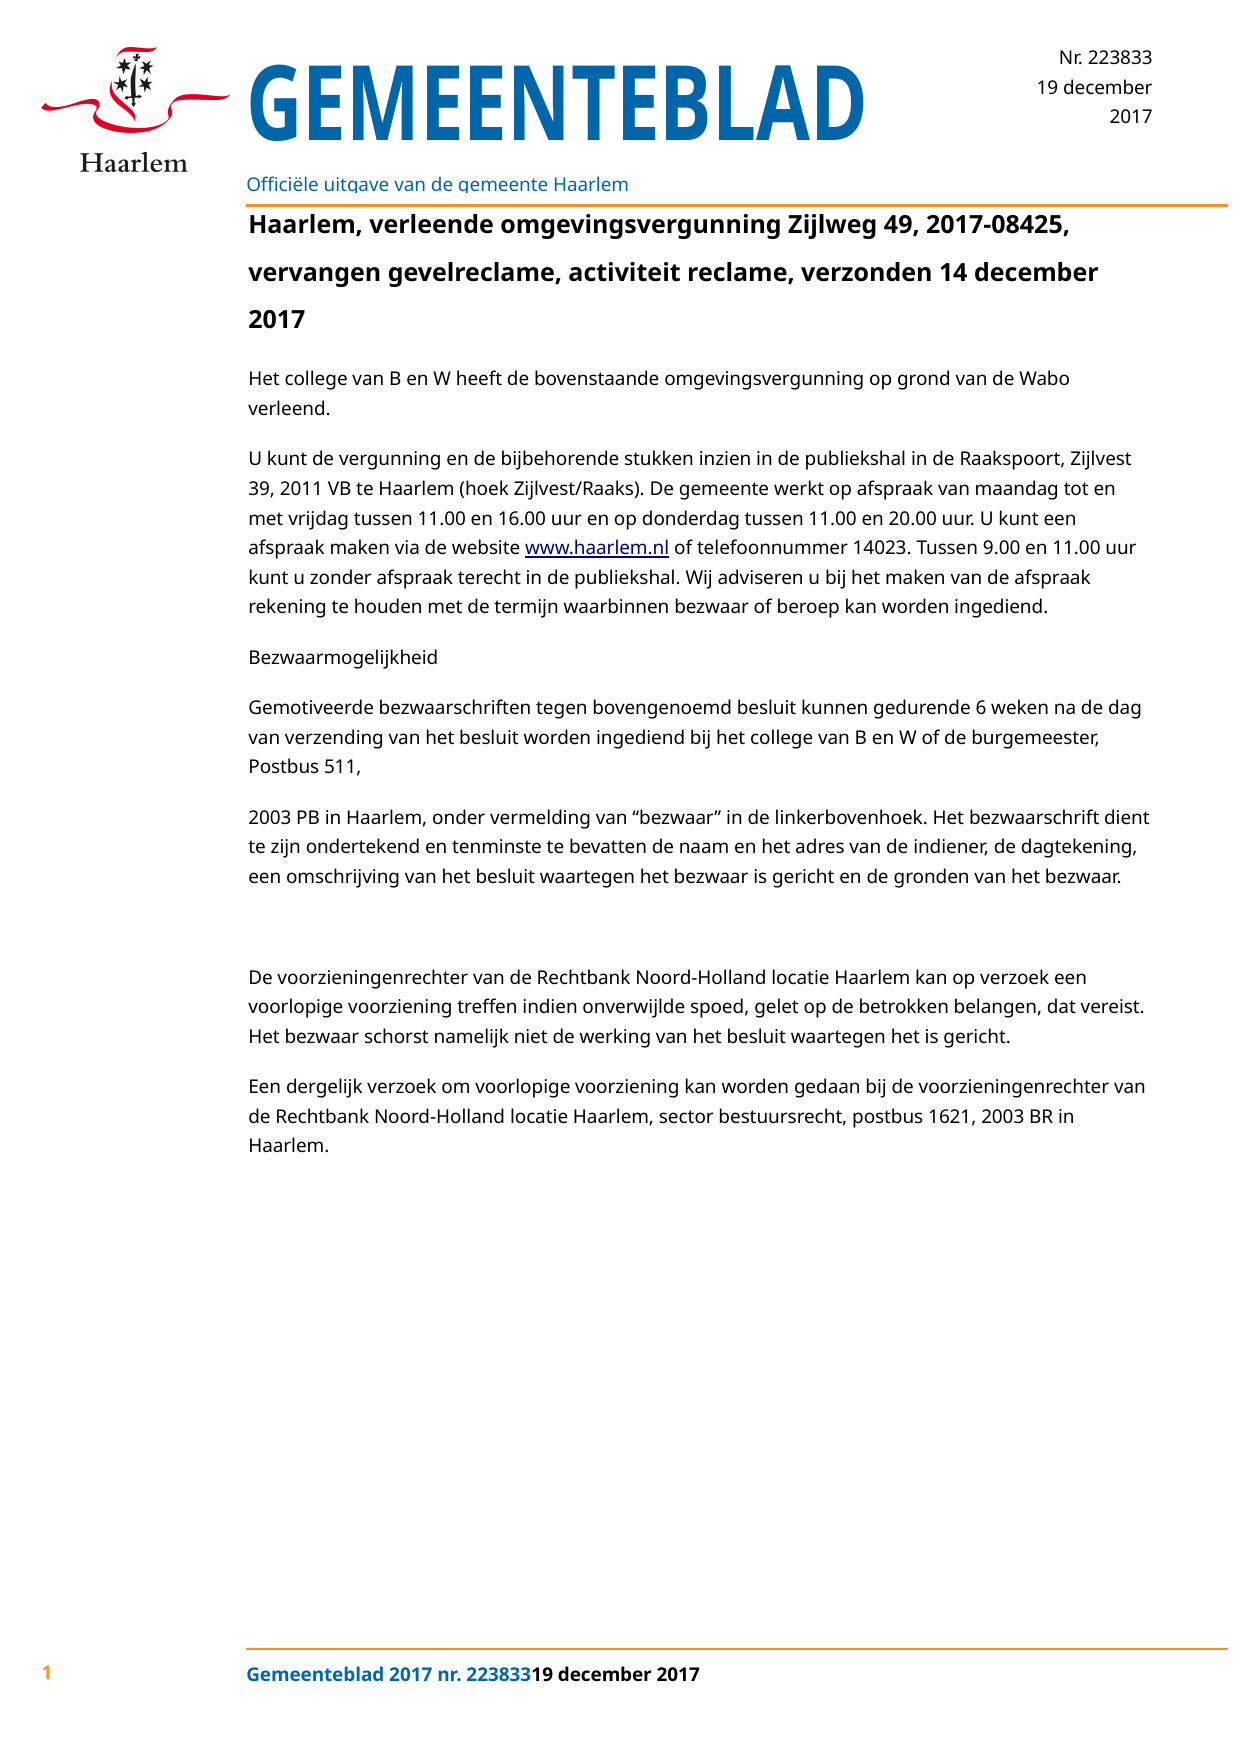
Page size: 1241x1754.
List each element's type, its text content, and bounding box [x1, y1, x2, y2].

text 2003 PB in Haarlem, onder vermelding van “bezwaar” in de linkerbovenhoek. Het bezwaarschrift dient te zijn ondertekend en tenminste te bevatten de naam en het adres van de indiener, de dagtekening, een omschrijving van het besluit waartegen het bezwaar is gericht en de gronden van het bezwaar. [248, 804, 1152, 889]
text Haarlem, verleende omgevingsvergunning Zijlweg 49, 2017-08425, vervangen gevelreclame, activiteit reclame, verzonden 14 december 2017 [248, 207, 1152, 336]
text Gemotiveerde bezwaarschriften tegen bovengenoemd besluit kunnen gedurende 6 weken na de dag van verzending van het besluit worden ingediend bij het college van B en W of de burgemeester, Postbus 511, [248, 694, 1152, 779]
text Bezwaarmogelijkheid [248, 644, 1152, 669]
text Een dergelijk verzoek om voorlopige voorziening kan worden gedaan bij de voorzieningenrechter van de Rechtbank Noord-Holland locatie Haarlem, sector bestuursrecht, postbus 1621, 2003 BR in Haarlem. [248, 1073, 1152, 1158]
picture [41, 47, 231, 172]
text De voorzieningenrechter van de Rechtbank Noord-Holland locatie Haarlem kan op verzoek een voorlopige voorziening treffen indien onverwijlde spoed, gelet op de betrokken belangen, dat vereist. Het bezwaar schorst namelijk niet de werking van het besluit waartegen het is gericht. [248, 964, 1152, 1049]
text Het college van B en W heeft de bovenstaande omgevingsvergunning op grond van de Wabo verleend. [248, 366, 1152, 421]
text U kunt de vergunning en de bijbehorende stukken inzien in de publiekshal in de Raakspoort, Zijlvest 39, 2011 VB te Haarlem (hoek Zijlvest/Raaks). De gemeente werkt op afspraak van maandag tot en met vrijdag tussen 11.00 en 16.00 uur en op donderdag tussen 11.00 en 20.00 uur. U kunt een afspraak maken via de website www.haarlem.nl of telefoonnummer 14023. Tussen 9.00 en 11.00 uur kunt u zonder afspraak terecht in de publiekshal. Wij adviseren u bij het maken van de afspraak rekening te houden met de termijn waarbinnen bezwaar of beroep kan worden ingediend. [248, 446, 1152, 619]
